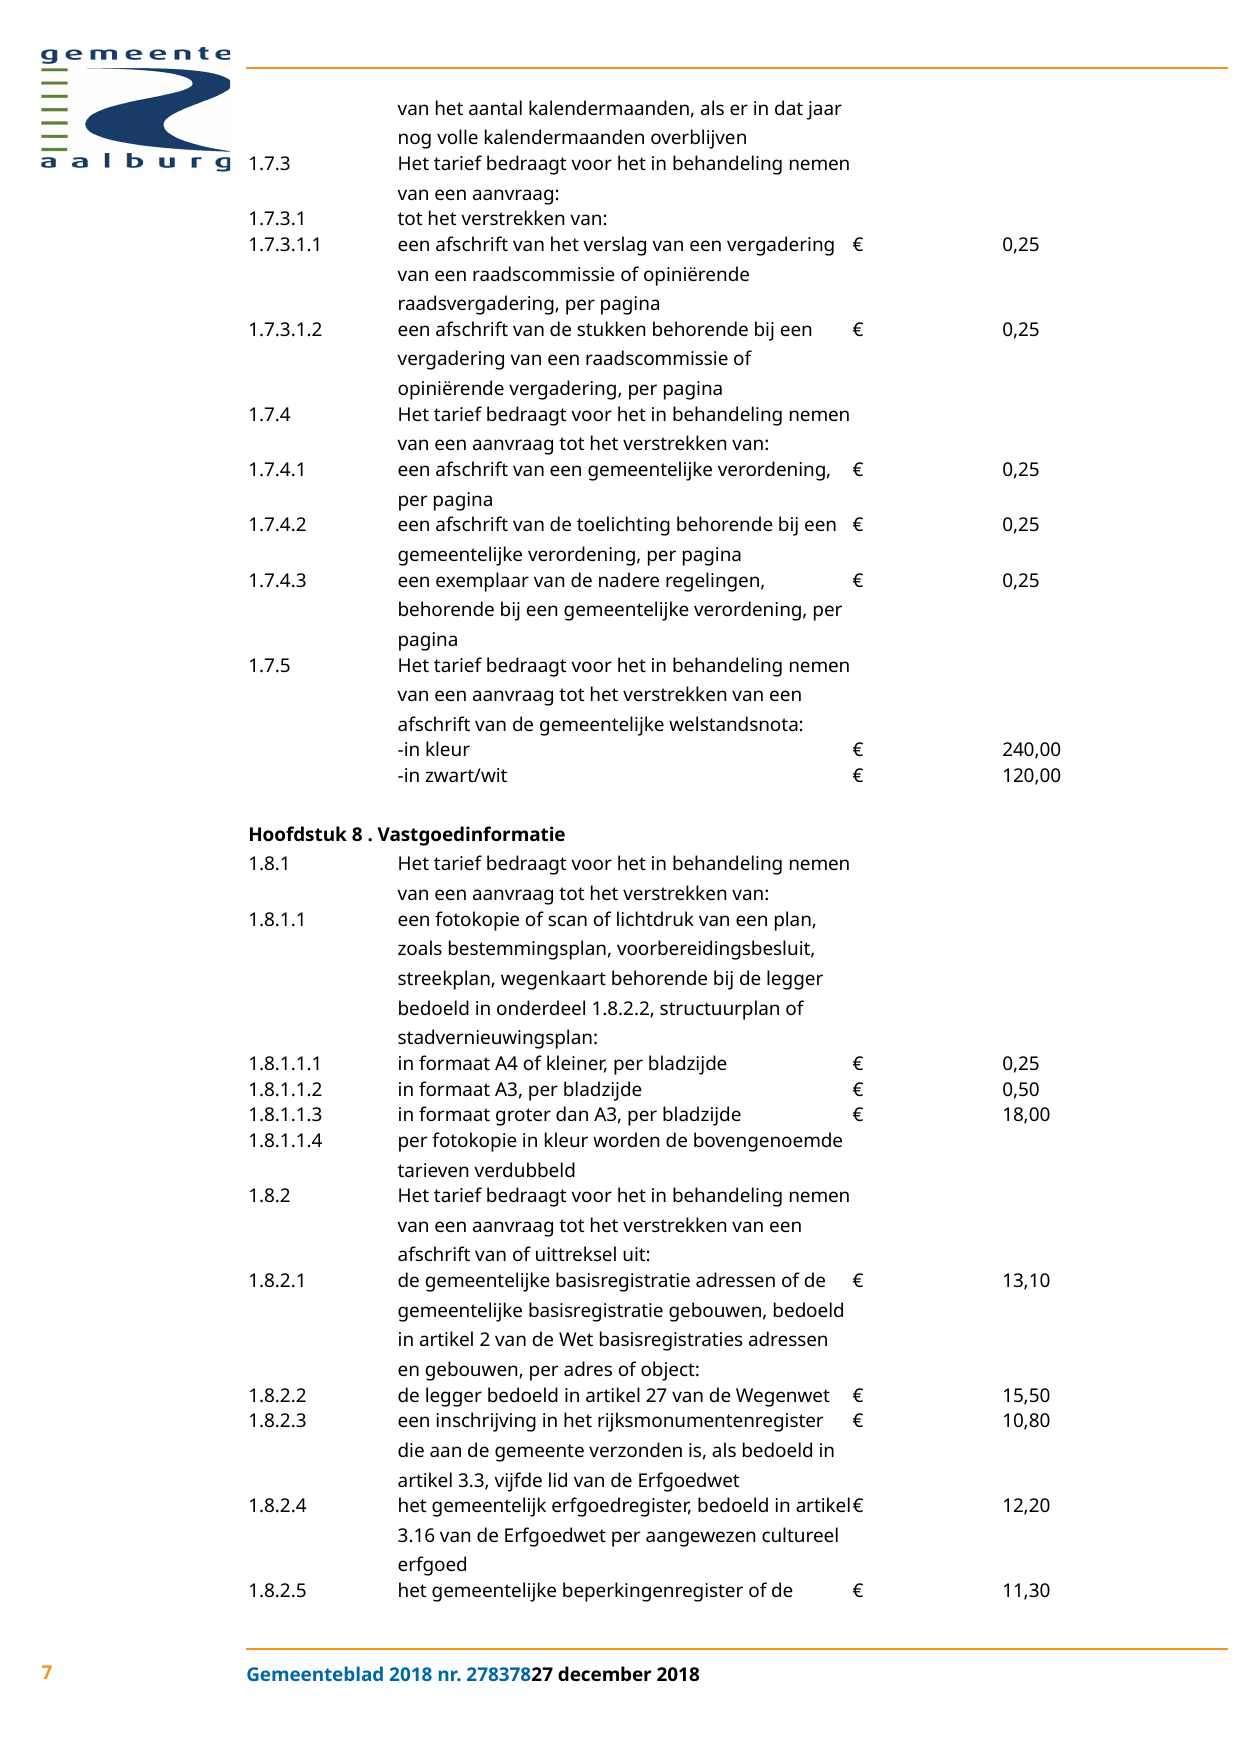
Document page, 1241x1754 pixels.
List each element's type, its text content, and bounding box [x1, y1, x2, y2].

table_cell 1.7.3.1.1 [248, 231, 397, 316]
table_cell € [853, 512, 1002, 567]
table_cell € [853, 737, 1002, 762]
table_cell 0,25 [1002, 512, 1152, 567]
table_cell € [853, 567, 1002, 652]
table_cell [853, 95, 1002, 150]
table_cell 1.8.2.2 [248, 1382, 397, 1408]
table_cell [1002, 1183, 1152, 1267]
picture [41, 47, 231, 172]
table_cell [248, 737, 397, 762]
table_cell van het aantal kalendermaanden, als er in dat jaar nog volle kalendermaanden overblijven [398, 95, 852, 150]
table_cell 1.8.1.1 [248, 906, 397, 1050]
table_cell 15,50 [1002, 1382, 1152, 1408]
table_cell [853, 906, 1002, 1050]
table_cell 0,25 [1002, 231, 1152, 316]
table_cell het gemeentelijk erfgoedregister, bedoeld in artikel 3.16 van de Erfgoedwet per aangewezen cultureel erfgoed [398, 1493, 852, 1577]
table_cell -in kleur [398, 737, 852, 762]
table_cell Het tarief bedraagt voor het in behandeling nemen van een aanvraag tot het verstrekken van: [398, 401, 852, 456]
table_cell € [853, 1101, 1002, 1127]
table_cell een inschrijving in het rijksmonumentenregister die aan de gemeente verzonden is, als bedoeld in artikel 3.3, vijfde lid van de Erfgoedwet [398, 1408, 852, 1492]
table_header 1.8.1 [248, 851, 397, 906]
table_cell € [853, 1050, 1002, 1076]
table_cell 12,20 [1002, 1493, 1152, 1577]
table_cell [853, 1127, 1002, 1182]
table_cell 1.7.3 [248, 150, 397, 205]
table_cell 1.8.2.5 [248, 1578, 397, 1603]
table_cell 1.7.3.1 [248, 205, 397, 231]
table_cell € [853, 1578, 1002, 1603]
table_cell € [853, 1493, 1002, 1577]
table_cell in formaat A3, per bladzijde [398, 1076, 852, 1101]
table_cell 1.8.2.1 [248, 1268, 397, 1382]
table_cell 10,80 [1002, 1408, 1152, 1492]
table_cell [1002, 652, 1152, 737]
table_header [1002, 851, 1152, 906]
table_cell 1.7.4 [248, 401, 397, 456]
table_cell 0,25 [1002, 456, 1152, 512]
table_cell [1002, 1127, 1152, 1182]
table_cell een exemplaar van de nadere regelingen, behorende bij een gemeentelijke verordening, per pagina [398, 567, 852, 652]
table_cell in formaat A4 of kleiner, per bladzijde [398, 1050, 852, 1076]
table_cell 11,30 [1002, 1578, 1152, 1603]
table_cell 1.8.1.1.1 [248, 1050, 397, 1076]
table_cell € [853, 1408, 1002, 1492]
table_cell 1.8.2.3 [248, 1408, 397, 1492]
table_cell [853, 401, 1002, 456]
table_cell € [853, 231, 1002, 316]
table_cell [853, 150, 1002, 205]
table_cell [1002, 150, 1152, 205]
table_cell 1.8.1.1.3 [248, 1101, 397, 1127]
table_cell 0,25 [1002, 567, 1152, 652]
table_cell 240,00 [1002, 737, 1152, 762]
table_cell 120,00 [1002, 763, 1152, 788]
table_cell [248, 95, 397, 150]
text Hoofdstuk 8 . Vastgoedinformatie [248, 821, 1152, 847]
table_cell 1.7.4.1 [248, 456, 397, 512]
table_cell het gemeentelijke beperkingenregister of de [398, 1578, 852, 1603]
table_cell 1.8.2 [248, 1183, 397, 1267]
table_cell een afschrift van de toelichting behorende bij een gemeentelijke verordening, per pagina [398, 512, 852, 567]
table_cell 1.8.1.1.2 [248, 1076, 397, 1101]
table_cell 0,50 [1002, 1076, 1152, 1101]
table_cell 13,10 [1002, 1268, 1152, 1382]
table_cell de legger bedoeld in artikel 27 van de Wegenwet [398, 1382, 852, 1408]
table_cell 1.7.4.3 [248, 567, 397, 652]
table_cell € [853, 1268, 1002, 1382]
table_cell 1.8.2.4 [248, 1493, 397, 1577]
table_cell € [853, 456, 1002, 512]
table_header Het tarief bedraagt voor het in behandeling nemen van een aanvraag tot het verstrekken van: [398, 851, 852, 906]
table_cell een fotokopie of scan of lichtdruk van een plan, zoals bestemmingsplan, voorbereidingsbesluit, streekplan, wegenkaart behorende bij de legger bedoeld in onderdeel 1.8.2.2, structuurplan of stadvernieuwingsplan: [398, 906, 852, 1050]
table_cell € [853, 763, 1002, 788]
table_cell [248, 763, 397, 788]
table_cell 18,00 [1002, 1101, 1152, 1127]
table_cell een afschrift van de stukken behorende bij een vergadering van een raadscommissie of opiniërende vergadering, per pagina [398, 316, 852, 401]
table_cell [1002, 205, 1152, 231]
table_cell tot het verstrekken van: [398, 205, 852, 231]
table_cell Het tarief bedraagt voor het in behandeling nemen van een aanvraag tot het verstrekken van een afschrift van of uittreksel uit: [398, 1183, 852, 1267]
table_cell in formaat groter dan A3, per bladzijde [398, 1101, 852, 1127]
table_cell [853, 205, 1002, 231]
table_cell 1.7.5 [248, 652, 397, 737]
table_cell 1.8.1.1.4 [248, 1127, 397, 1182]
table_cell 0,25 [1002, 1050, 1152, 1076]
table_cell [1002, 95, 1152, 150]
table_cell een afschrift van een gemeentelijke verordening, per pagina [398, 456, 852, 512]
table_cell € [853, 1382, 1002, 1408]
table_cell € [853, 316, 1002, 401]
table_cell de gemeentelijke basisregistratie adressen of de gemeentelijke basisregistratie gebouwen, bedoeld in artikel 2 van de Wet basisregistraties adressen en gebouwen, per adres of object: [398, 1268, 852, 1382]
table_cell Het tarief bedraagt voor het in behandeling nemen van een aanvraag: [398, 150, 852, 205]
table_cell 0,25 [1002, 316, 1152, 401]
table_cell [1002, 906, 1152, 1050]
table_cell [853, 1183, 1002, 1267]
table_cell een afschrift van het verslag van een vergadering van een raadscommissie of opiniërende raadsvergadering, per pagina [398, 231, 852, 316]
table_cell [1002, 401, 1152, 456]
table_header [853, 851, 1002, 906]
table_cell per fotokopie in kleur worden de bovengenoemde tarieven verdubbeld [398, 1127, 852, 1182]
table_cell 1.7.4.2 [248, 512, 397, 567]
table_cell € [853, 1076, 1002, 1101]
table_cell Het tarief bedraagt voor het in behandeling nemen van een aanvraag tot het verstrekken van een afschrift van de gemeentelijke welstandsnota: [398, 652, 852, 737]
table_cell 1.7.3.1.2 [248, 316, 397, 401]
table_cell [853, 652, 1002, 737]
table_cell -in zwart/wit [398, 763, 852, 788]
